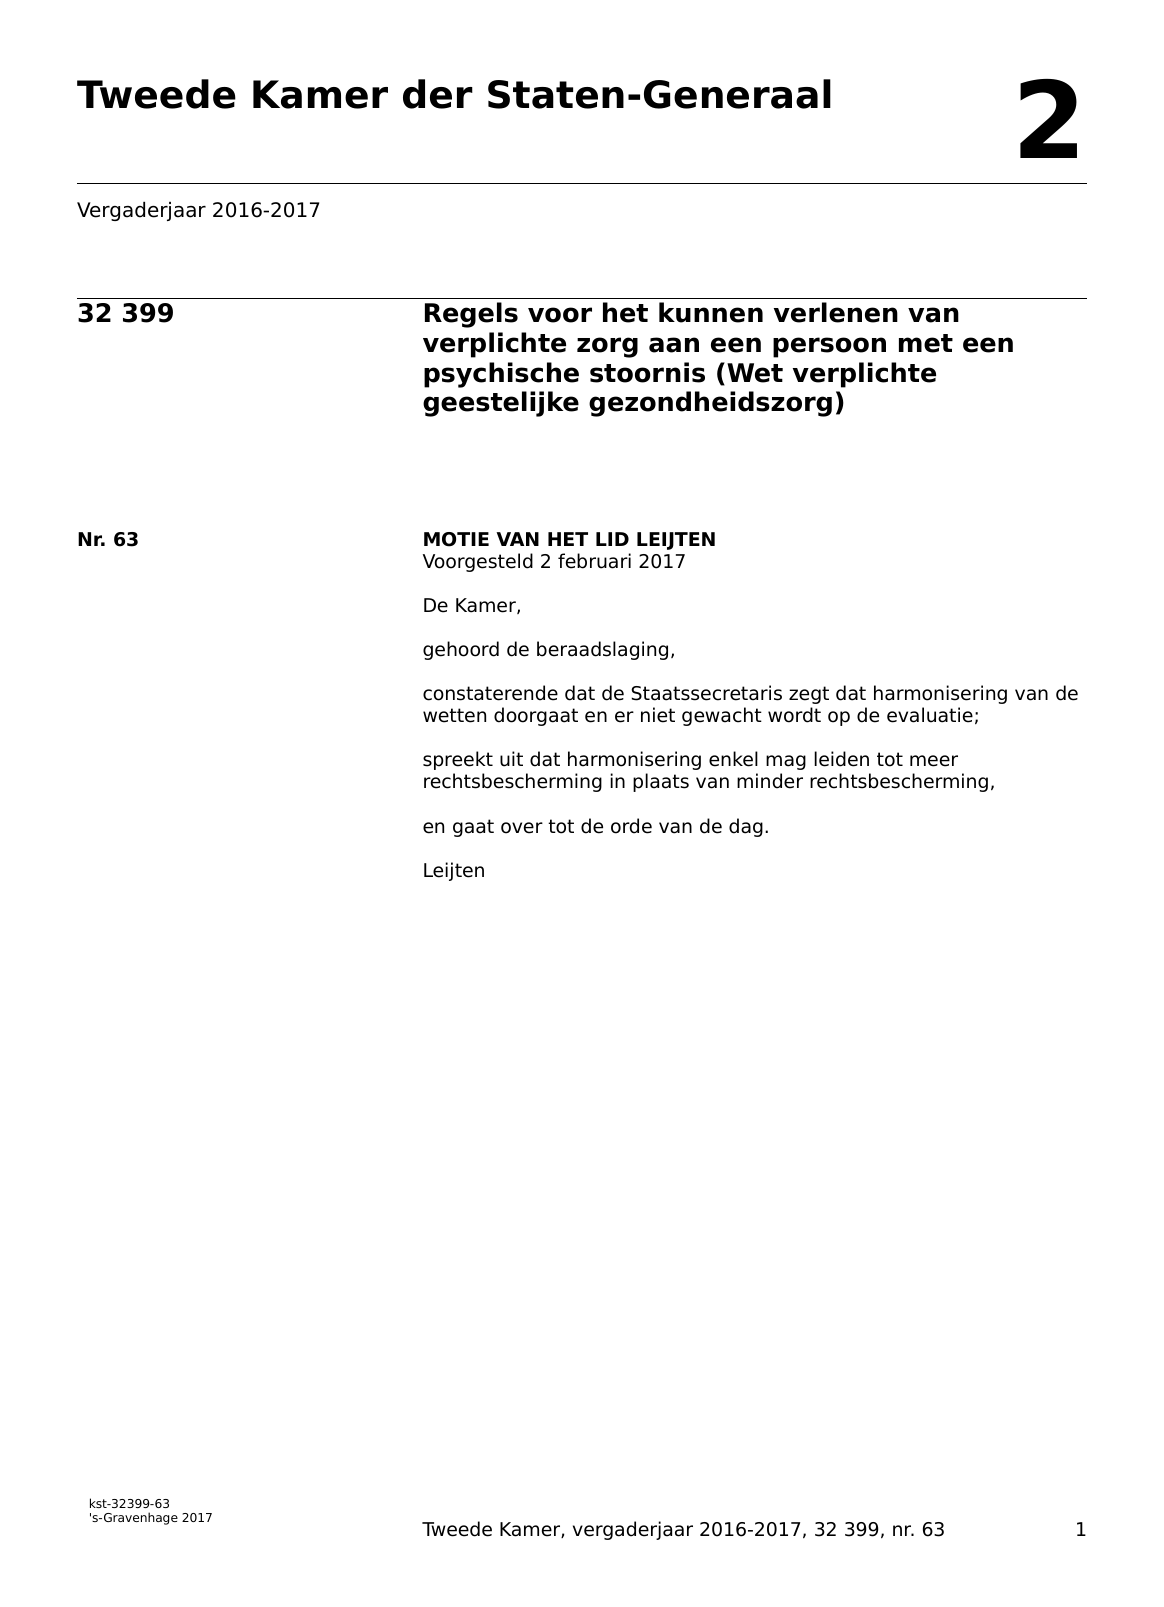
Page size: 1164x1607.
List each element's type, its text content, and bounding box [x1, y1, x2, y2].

text en gaat over tot de orde van de dag. [422, 816, 1087, 837]
text gehoord de beraadslaging, [422, 639, 1087, 661]
table_cell Vergaderjaar 2016-2017 [77, 184, 1087, 298]
text constaterende dat de Staatssecretaris zegt dat harmonisering van de wetten doorgaat en er niet gewacht wordt op de evaluatie; [422, 683, 1087, 727]
text Voorgesteld 2 februari 2017 [422, 551, 1087, 573]
text kst-32399-63 [88, 1497, 323, 1511]
table_header 2 [886, 59, 1087, 183]
text 's-Gravenhage 2017 [88, 1511, 323, 1525]
text spreekt uit dat harmonisering enkel mag leiden tot meer rechtsbescherming in plaats van minder rechtsbescherming, [422, 749, 1087, 793]
text Leijten [422, 860, 1087, 882]
subtitle 32 399 Regels voor het kunnen verlenen van verplichte zorg aan een persoon met een psychische stoornis (Wet verplichte geestelijke gezondheidszorg) [77, 299, 1087, 418]
table_header Tweede Kamer der Staten-Generaal [77, 59, 886, 183]
text De Kamer, [422, 595, 1087, 617]
subtitle Nr. 63 MOTIE VAN HET LID LEIJTEN [77, 529, 1087, 551]
